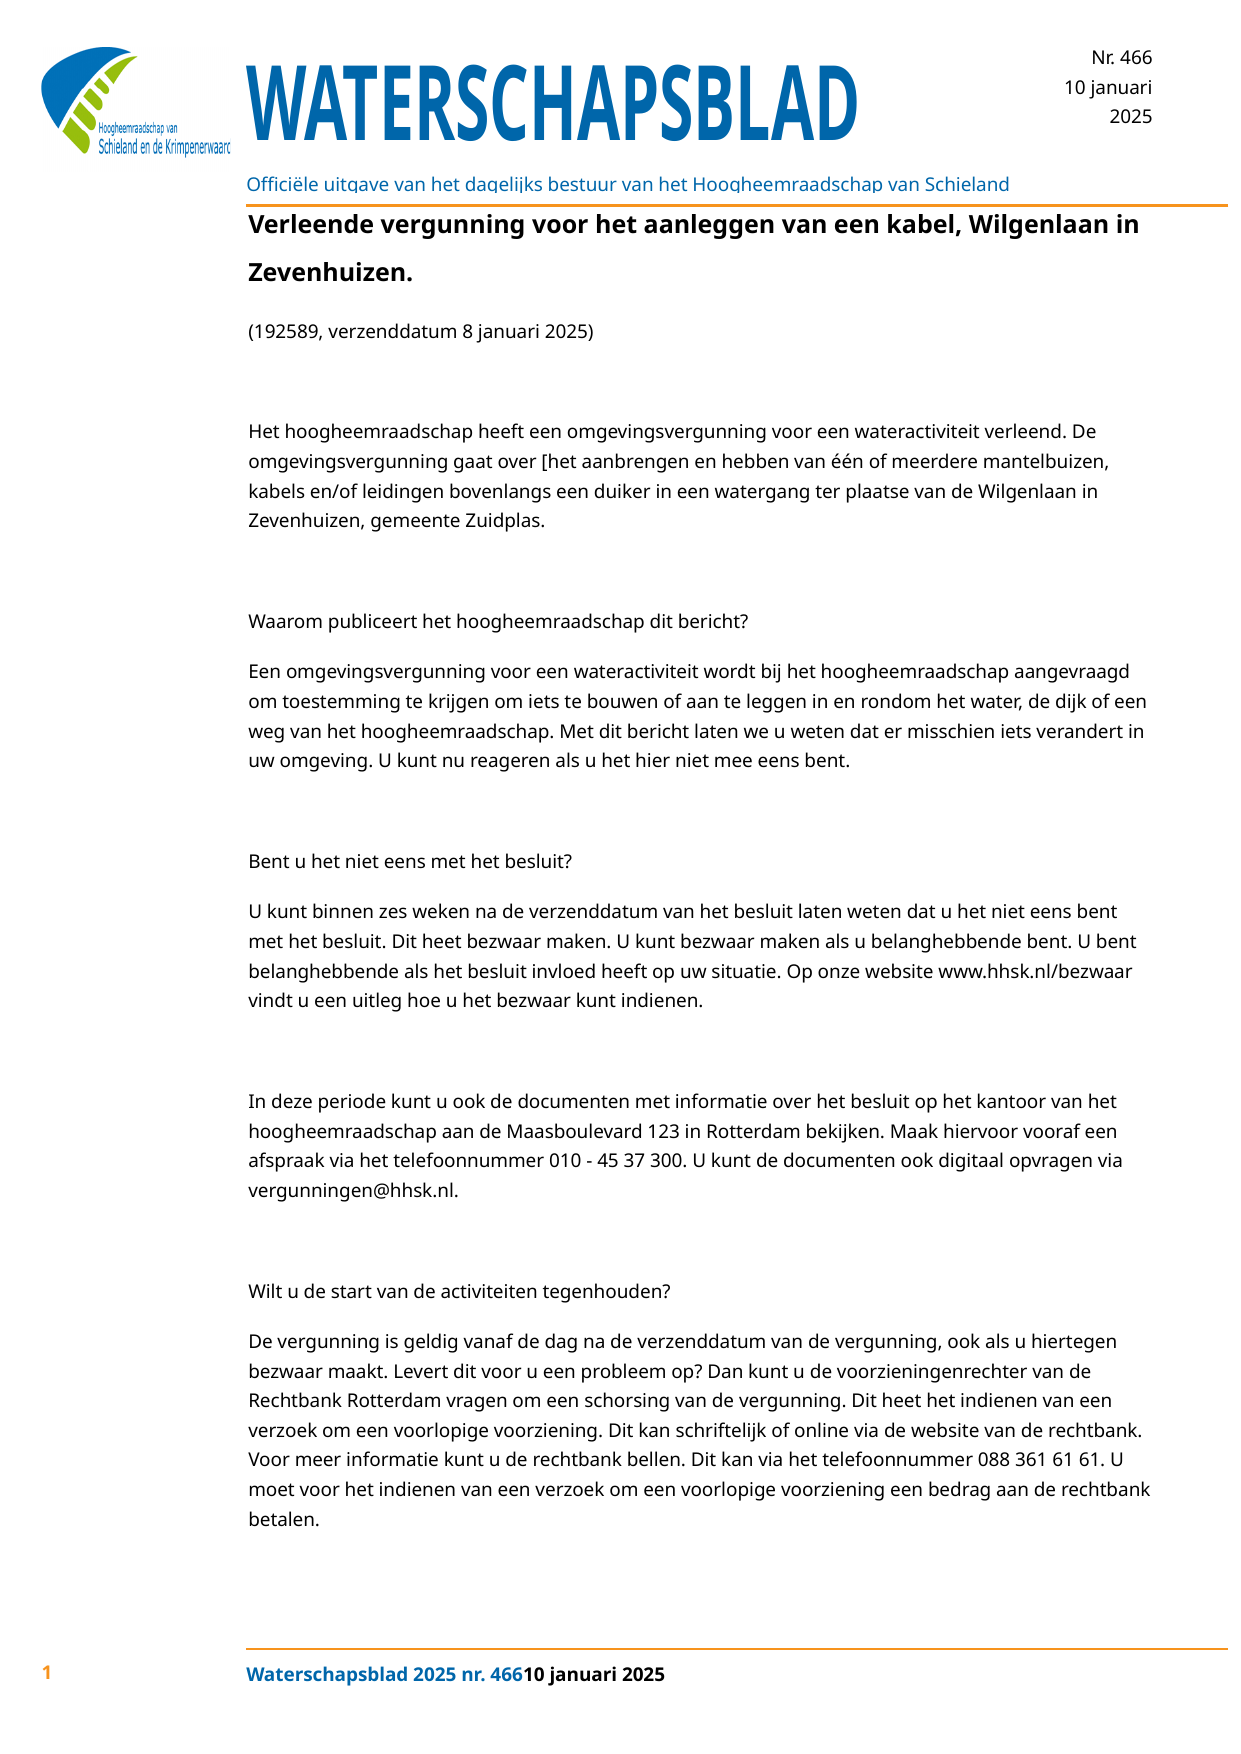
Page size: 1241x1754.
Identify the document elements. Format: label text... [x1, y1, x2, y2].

text Een omgevingsvergunning voor een wateractiviteit wordt bij het hoogheemraadschap aangevraagd om toestemming te krijgen om iets te bouwen of aan te leggen in en rondom het water, de dijk of een weg van het hoogheemraadschap. Met dit bericht laten we u weten dat er misschien iets verandert in uw omgeving. U kunt nu reageren als u het hier niet mee eens bent. [248, 659, 1152, 773]
text Bent u het niet eens met het besluit? [248, 848, 1152, 874]
text In deze periode kunt u ook de documenten met informatie over het besluit op het kantoor van het hoogheemraadschap aan de Maasboulevard 123 in Rotterdam bekijken. Maak hiervoor vooraf een afspraak via het telefoonnummer 010 - 45 37 300. U kunt de documenten ook digitaal opvragen via vergunningen@hhsk.nl. [248, 1088, 1152, 1203]
text U kunt binnen zes weken na de verzenddatum van het besluit laten weten dat u het niet eens bent met het besluit. Dit heet bezwaar maken. U kunt bezwaar maken als u belanghebbende bent. U bent belanghebbende als het besluit invloed heeft op uw situatie. Op onze website www.hhsk.nl/bezwaar vindt u een uitleg hoe u het bezwaar kunt indienen. [248, 899, 1152, 1013]
picture [41, 47, 231, 172]
text (192589, verzenddatum 8 januari 2025) [248, 318, 1152, 344]
text Verleende vergunning voor het aanleggen van een kabel, Wilgenlaan in Zevenhuizen. [248, 207, 1152, 288]
text Wilt u de start van de activiteiten tegenhouden? [248, 1278, 1152, 1304]
text De vergunning is geldig vanaf de dag na de verzenddatum van de vergunning, ook als u hiertegen bezwaar maakt. Levert dit voor u een probleem op? Dan kunt u de voorzieningenrechter van de Rechtbank Rotterdam vragen om een schorsing van de vergunning. Dit heet het indienen van een verzoek om een voorlopige voorziening. Dit kan schriftelijk of online via de website van de rechtbank. Voor meer informatie kunt u de rechtbank bellen. Dit kan via het telefoonnummer 088 361 61 61. U moet voor het indienen van een verzoek om een voorlopige voorziening een bedrag aan de rechtbank betalen. [248, 1328, 1152, 1532]
text Waarom publiceert het hoogheemraadschap dit bericht? [248, 608, 1152, 634]
text Het hoogheemraadschap heeft een omgevingsvergunning voor een wateractiviteit verleend. De omgevingsvergunning gaat over [het aanbrengen en hebben van één of meerdere mantelbuizen, kabels en/of leidingen bovenlangs een duiker in een watergang ter plaatse van de Wilgenlaan in Zevenhuizen, gemeente Zuidplas. [248, 419, 1152, 533]
